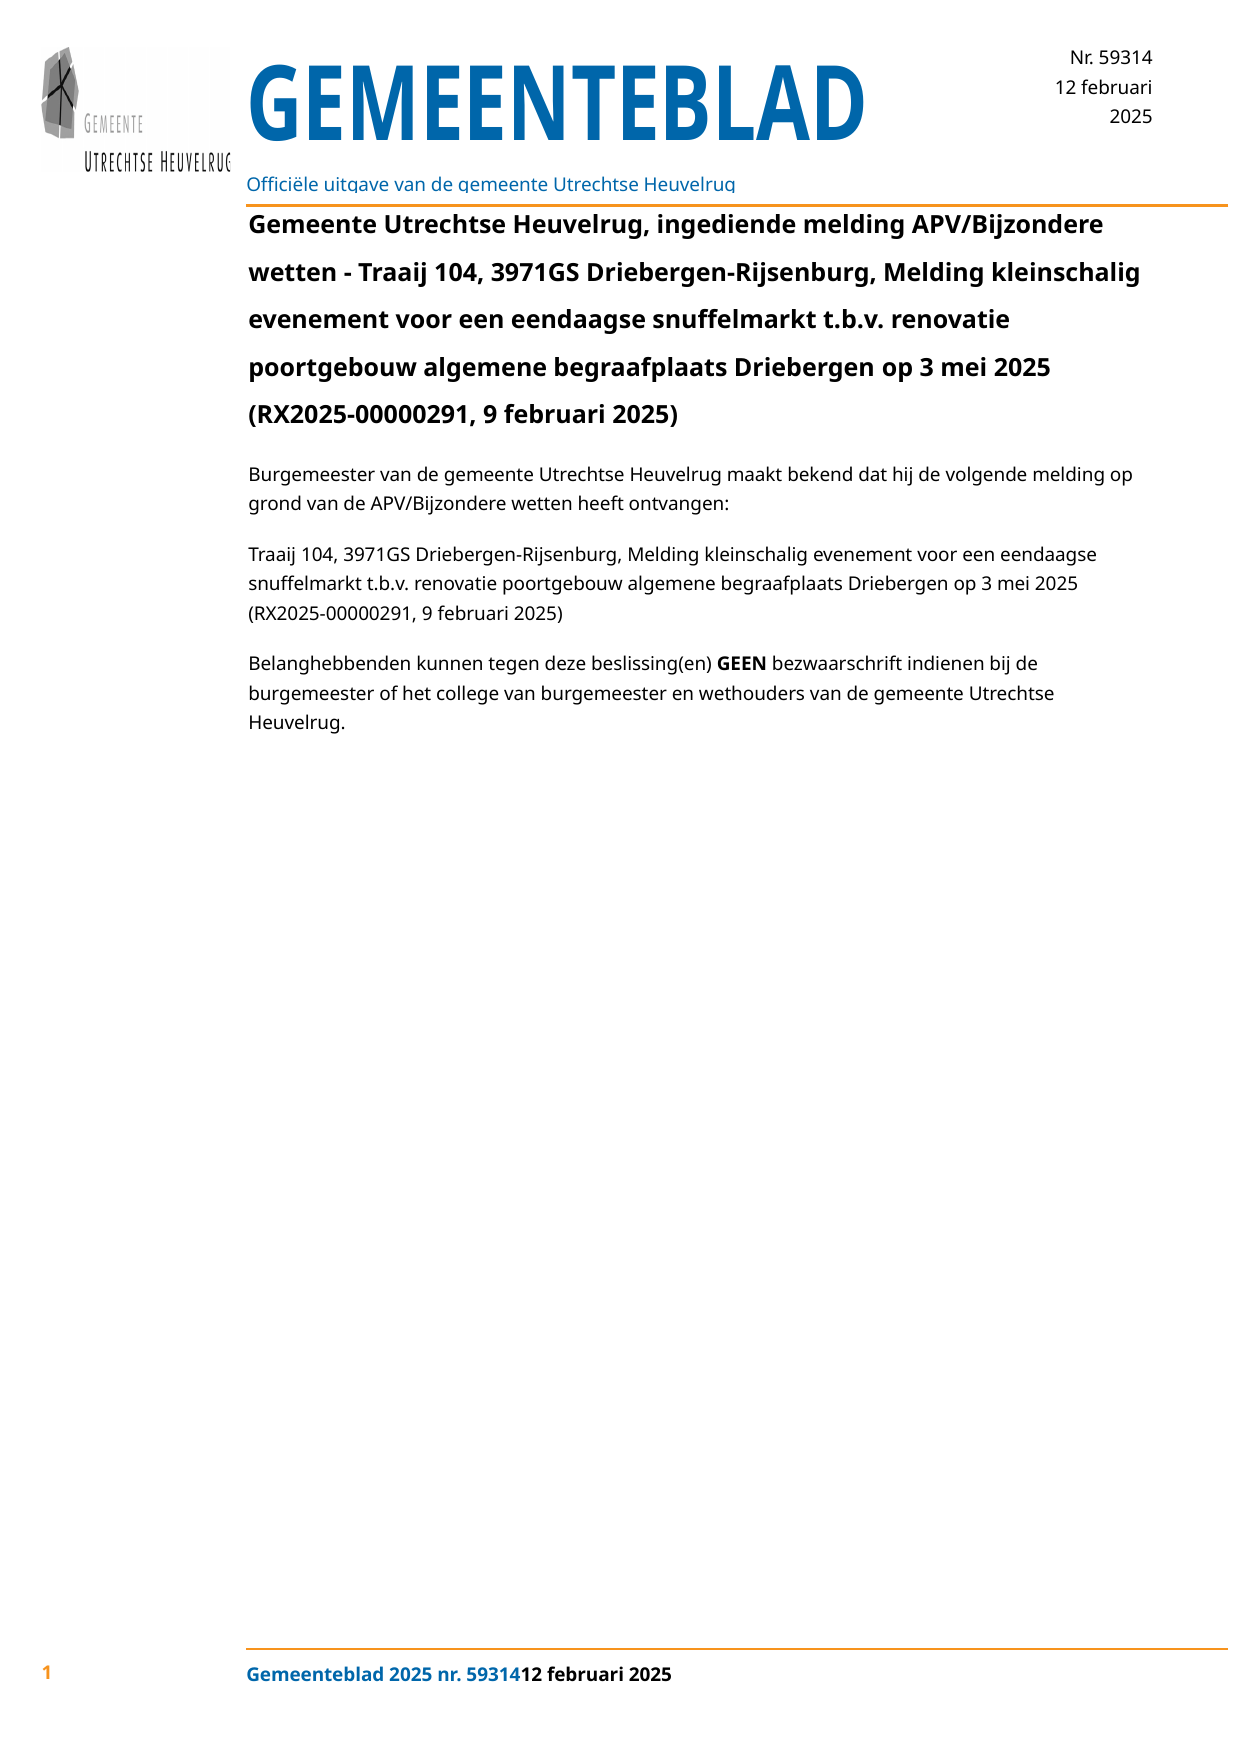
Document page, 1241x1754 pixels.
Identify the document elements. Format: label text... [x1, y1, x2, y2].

text Traaij 104, 3971GS Driebergen-Rijsenburg, Melding kleinschalig evenement voor een eendaagse snuffelmarkt t.b.v. renovatie poortgebouw algemene begraafplaats Driebergen op 3 mei 2025 (RX2025-00000291, 9 februari 2025) [248, 541, 1152, 626]
picture [41, 47, 231, 172]
text Gemeente Utrechtse Heuvelrug, ingediende melding APV/Bijzondere wetten - Traaij 104, 3971GS Driebergen-Rijsenburg, Melding kleinschalig evenement voor een eendaagse snuffelmarkt t.b.v. renovatie poortgebouw algemene begraafplaats Driebergen op 3 mei 2025 (RX2025-00000291, 9 februari 2025) [248, 207, 1152, 431]
text Belanghebbenden kunnen tegen deze beslissing(en) GEEN bezwaarschrift indienen bij de burgemeester of het college van burgemeester en wethouders van de gemeente Utrechtse Heuvelrug. [248, 650, 1152, 735]
text Burgemeester van de gemeente Utrechtse Heuvelrug maakt bekend dat hij de volgende melding op grond van de APV/Bijzondere wetten heeft ontvangen: [248, 461, 1152, 516]
